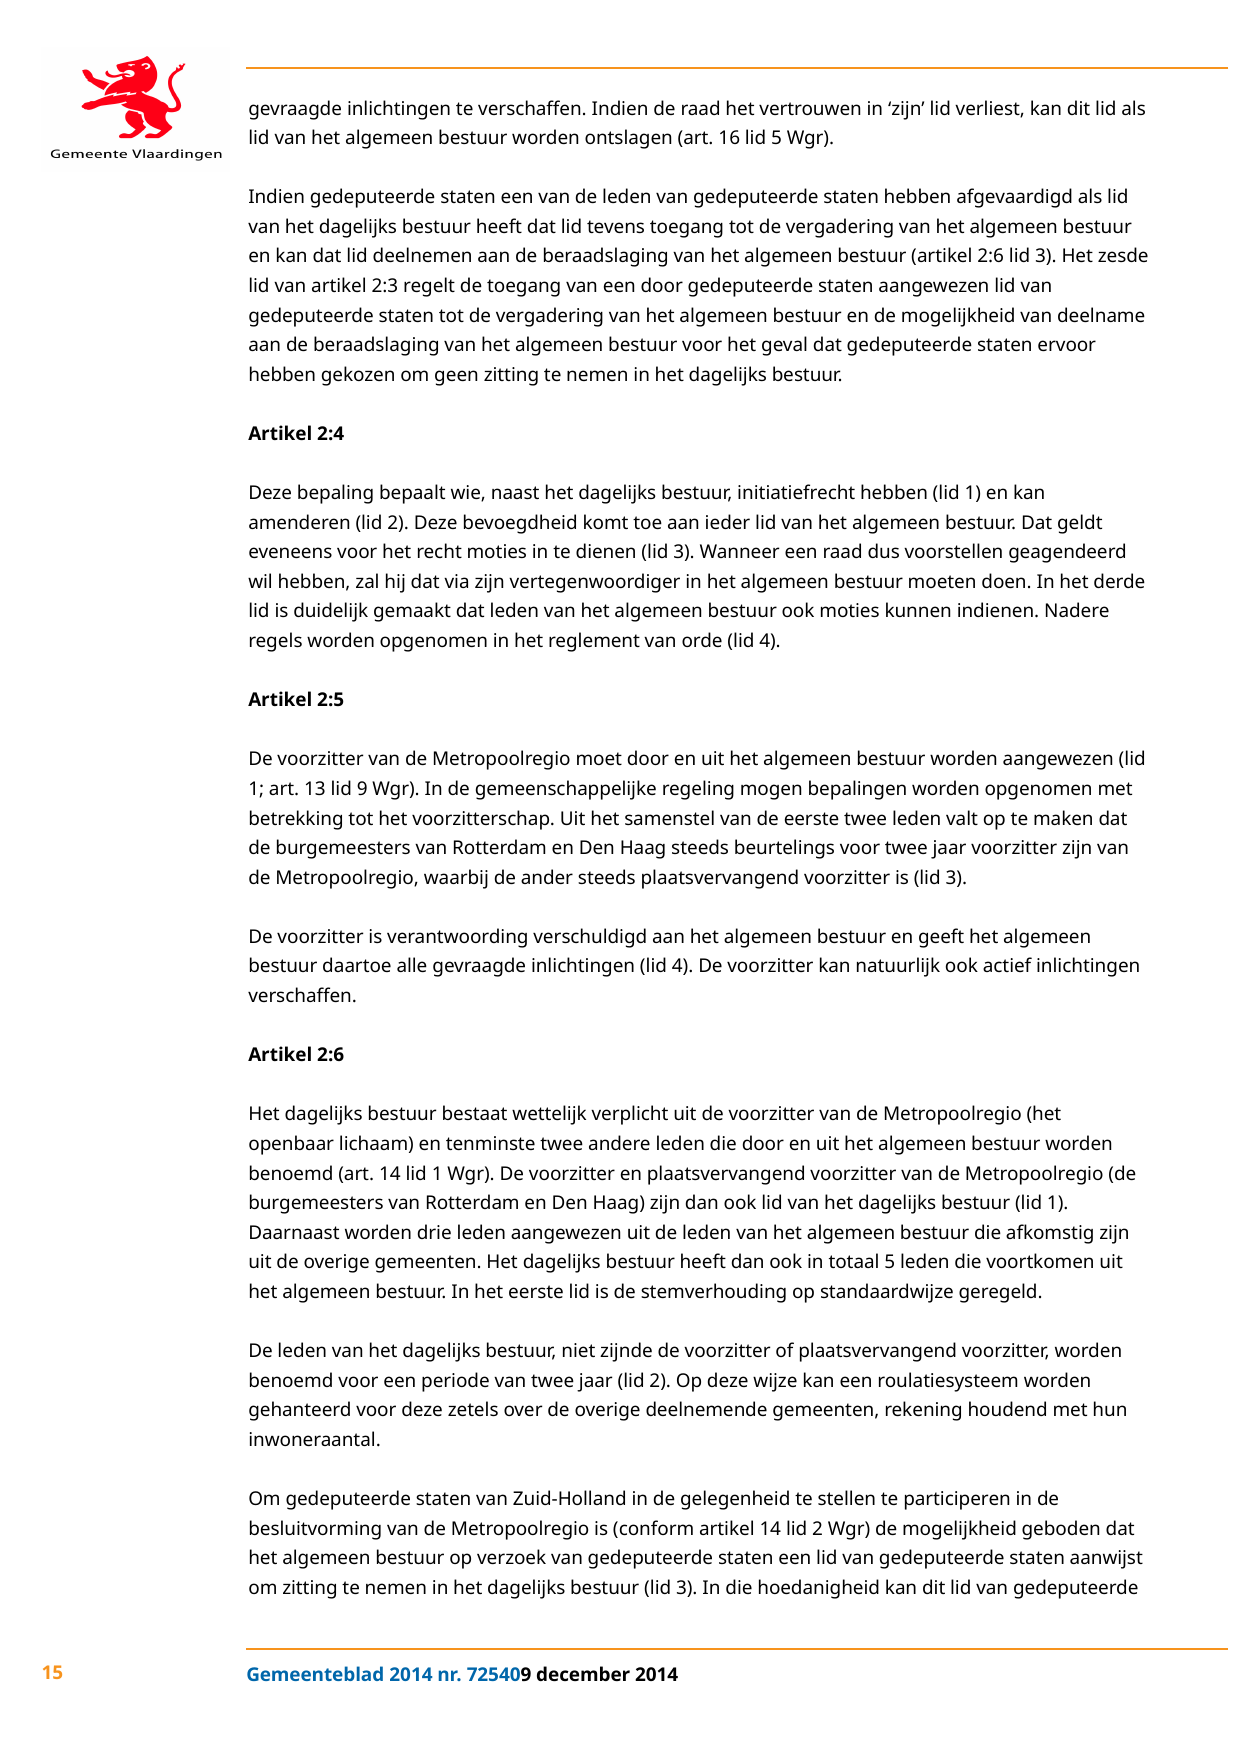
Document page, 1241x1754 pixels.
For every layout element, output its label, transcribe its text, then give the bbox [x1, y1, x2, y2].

text De voorzitter van de Metropoolregio moet door en uit het algemeen bestuur worden aangewezen (lid 1; art. 13 lid 9 Wgr). In de gemeenschappelijke regeling mogen bepalingen worden opgenomen met betrekking tot het voorzitterschap. Uit het samenstel van de eerste twee leden valt op te maken dat de burgemeesters van Rotterdam en Den Haag steeds beurtelings voor twee jaar voorzitter zijn van de Metropoolregio, waarbij de ander steeds plaatsvervangend voorzitter is (lid 3). [248, 746, 1152, 890]
text Indien gedeputeerde staten een van de leden van gedeputeerde staten hebben afgevaardigd als lid van het dagelijks bestuur heeft dat lid tevens toegang tot de vergadering van het algemeen bestuur en kan dat lid deelnemen aan de beraadslaging van het algemeen bestuur (artikel 2:6 lid 3). Het zesde lid van artikel 2:3 regelt de toegang van een door gedeputeerde staten aangewezen lid van gedeputeerde staten tot de vergadering van het algemeen bestuur en de mogelijkheid van deelname aan de beraadslaging van het algemeen bestuur voor het geval dat gedeputeerde staten ervoor hebben gekozen om geen zitting te nemen in het dagelijks bestuur. [248, 183, 1152, 387]
text Het dagelijks bestuur bestaat wettelijk verplicht uit de voorzitter van de Metropoolregio (het openbaar lichaam) en tenminste twee andere leden die door en uit het algemeen bestuur worden benoemd (art. 14 lid 1 Wgr). De voorzitter en plaatsvervangend voorzitter van de Metropoolregio (de burgemeesters van Rotterdam en Den Haag) zijn dan ook lid van het dagelijks bestuur (lid 1). Daarnaast worden drie leden aangewezen uit de leden van het algemeen bestuur die afkomstig zijn uit de overige gemeenten. Het dagelijks bestuur heeft dan ook in totaal 5 leden die voortkomen uit het algemeen bestuur. In het eerste lid is de stemverhouding op standaardwijze geregeld. [248, 1101, 1152, 1304]
text Artikel 2:5 [248, 686, 1152, 712]
text Om gedeputeerde staten van Zuid-Holland in de gelegenheid te stellen te participeren in de besluitvorming van de Metropoolregio is (conform artikel 14 lid 2 Wgr) de mogelijkheid geboden dat het algemeen bestuur op verzoek van gedeputeerde staten een lid van gedeputeerde staten aanwijst om zitting te nemen in het dagelijks bestuur (lid 3). In die hoedanigheid kan dit lid van gedeputeerde [248, 1485, 1152, 1600]
text De leden van het dagelijks bestuur, niet zijnde de voorzitter of plaatsvervangend voorzitter, worden benoemd voor een periode van twee jaar (lid 2). Op deze wijze kan een roulatiesysteem worden gehanteerd voor deze zetels over de overige deelnemende gemeenten, rekening houdend met hun inwoneraantal. [248, 1337, 1152, 1452]
text gevraagde inlichtingen te verschaffen. Indien de raad het vertrouwen in ‘zijn’ lid verliest, kan dit lid als lid van het algemeen bestuur worden ontslagen (art. 16 lid 5 Wgr). [248, 95, 1152, 150]
picture [41, 47, 231, 172]
text Deze bepaling bepaalt wie, naast het dagelijks bestuur, initiatiefrecht hebben (lid 1) en kan amenderen (lid 2). Deze bevoegdheid komt toe aan ieder lid van het algemeen bestuur. Dat geldt eveneens voor het recht moties in te dienen (lid 3). Wanneer een raad dus voorstellen geagendeerd wil hebben, zal hij dat via zijn vertegenwoordiger in het algemeen bestuur moeten doen. In het derde lid is duidelijk gemaakt dat leden van het algemeen bestuur ook moties kunnen indienen. Nadere regels worden opgenomen in het reglement van orde (lid 4). [248, 479, 1152, 653]
text De voorzitter is verantwoording verschuldigd aan het algemeen bestuur en geeft het algemeen bestuur daartoe alle gevraagde inlichtingen (lid 4). De voorzitter kan natuurlijk ook actief inlichtingen verschaffen. [248, 923, 1152, 1008]
text Artikel 2:4 [248, 420, 1152, 446]
text Artikel 2:6 [248, 1041, 1152, 1067]
